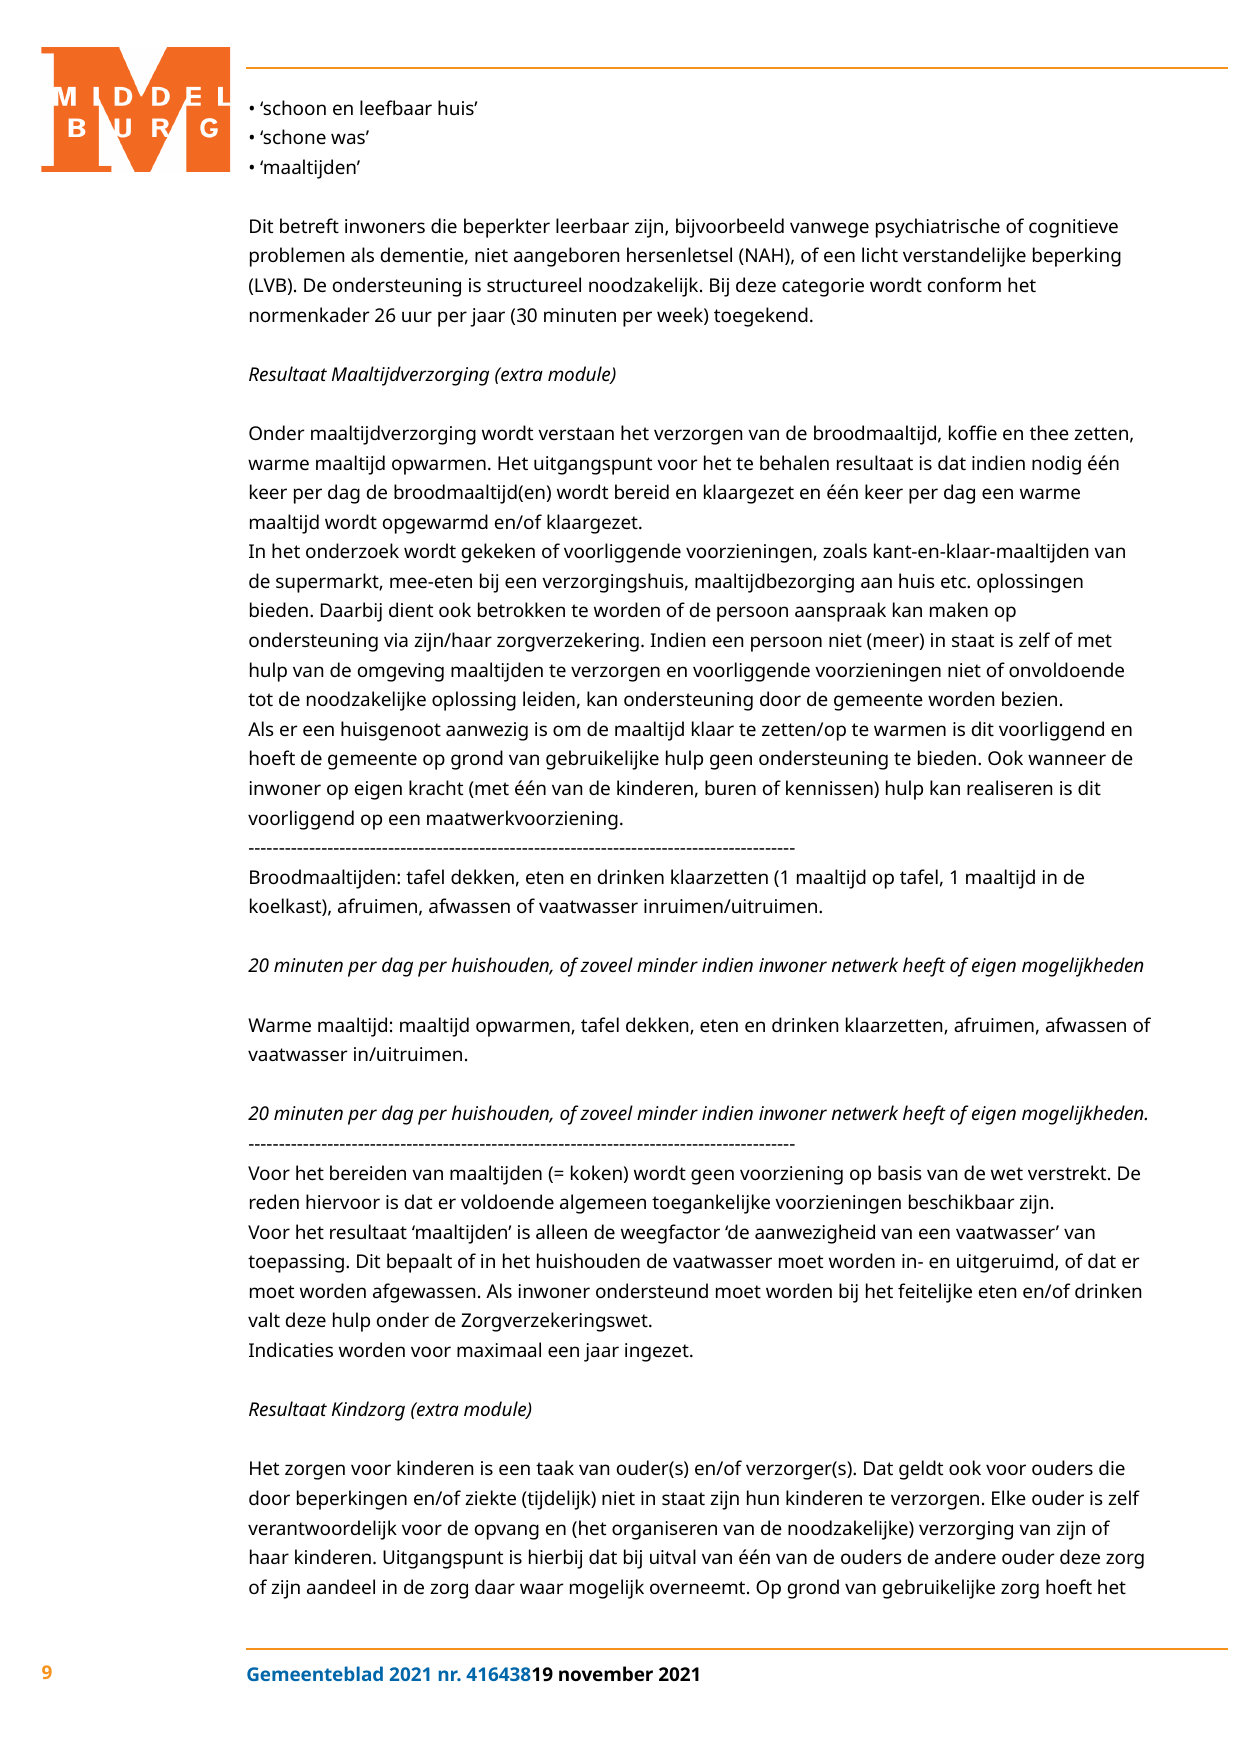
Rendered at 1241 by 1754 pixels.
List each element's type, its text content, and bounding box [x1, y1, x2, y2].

text • ‘schoon en leefbaar huis’ [248, 95, 1152, 121]
text Broodmaaltijden: tafel dekken, eten en drinken klaarzetten (1 maaltijd op tafel, 1 maaltijd in de koelkast), afruimen, afwassen of vaatwasser inruimen/uitruimen. [248, 864, 1152, 919]
text Voor het bereiden van maaltijden (= koken) wordt geen voorziening op basis van de wet verstrekt. De reden hiervoor is dat er voldoende algemeen toegankelijke voorzieningen beschikbaar zijn. [248, 1160, 1152, 1215]
text ------------------------------------------------------------------------------------------ [248, 834, 1152, 860]
text Resultaat Kindzorg (extra module) [248, 1396, 1152, 1422]
text Warme maaltijd: maaltijd opwarmen, tafel dekken, eten en drinken klaarzetten, afruimen, afwassen of vaatwasser in/uitruimen. [248, 1012, 1152, 1067]
text 20 minuten per dag per huishouden, of zoveel minder indien inwoner netwerk heeft of eigen mogelijkheden. [248, 1101, 1152, 1126]
text Het zorgen voor kinderen is een taak van ouder(s) en/of verzorger(s). Dat geldt ook voor ouders die door beperkingen en/of ziekte (tijdelijk) niet in staat zijn hun kinderen te verzorgen. Elke ouder is zelf verantwoordelijk voor de opvang en (het organiseren van de noodzakelijke) verzorging van zijn of haar kinderen. Uitgangspunt is hierbij dat bij uitval van één van de ouders de andere ouder deze zorg of zijn aandeel in de zorg daar waar mogelijk overneemt. Op grond van gebruikelijke zorg hoeft het [248, 1456, 1152, 1600]
text Resultaat Maaltijdverzorging (extra module) [248, 361, 1152, 387]
text • ‘maaltijden’ [248, 154, 1152, 180]
text • ‘schone was’ [248, 124, 1152, 150]
text Indicaties worden voor maximaal een jaar ingezet. [248, 1337, 1152, 1363]
text In het onderzoek wordt gekeken of voorliggende voorzieningen, zoals kant-en-klaar-maaltijden van de supermarkt, mee-eten bij een verzorgingshuis, maaltijdbezorging aan huis etc. oplossingen bieden. Daarbij dient ook betrokken te worden of de persoon aanspraak kan maken op ondersteuning via zijn/haar zorgverzekering. Indien een persoon niet (meer) in staat is zelf of met hulp van de omgeving maaltijden te verzorgen en voorliggende voorzieningen niet of onvoldoende tot de noodzakelijke oplossing leiden, kan ondersteuning door de gemeente worden bezien. [248, 538, 1152, 712]
text ------------------------------------------------------------------------------------------ [248, 1130, 1152, 1156]
picture [41, 47, 231, 172]
text Voor het resultaat ‘maaltijden’ is alleen de weegfactor ‘de aanwezigheid van een vaatwasser’ van toepassing. Dit bepaalt of in het huishouden de vaatwasser moet worden in- en uitgeruimd, of dat er moet worden afgewassen. Als inwoner ondersteund moet worden bij het feitelijke eten en/of drinken valt deze hulp onder de Zorgverzekeringswet. [248, 1219, 1152, 1333]
text Dit betreft inwoners die beperkter leerbaar zijn, bijvoorbeeld vanwege psychiatrische of cognitieve problemen als dementie, niet aangeboren hersenletsel (NAH), of een licht verstandelijke beperking (LVB). De ondersteuning is structureel noodzakelijk. Bij deze categorie wordt conform het normenkader 26 uur per jaar (30 minuten per week) toegekend. [248, 213, 1152, 328]
text Als er een huisgenoot aanwezig is om de maaltijd klaar te zetten/op te warmen is dit voorliggend en hoeft de gemeente op grond van gebruikelijke hulp geen ondersteuning te bieden. Ook wanneer de inwoner op eigen kracht (met één van de kinderen, buren of kennissen) hulp kan realiseren is dit voorliggend op een maatwerkvoorziening. [248, 716, 1152, 831]
text 20 minuten per dag per huishouden, of zoveel minder indien inwoner netwerk heeft of eigen mogelijkheden [248, 953, 1152, 978]
text Onder maaltijdverzorging wordt verstaan het verzorgen van de broodmaaltijd, koffie en thee zetten, warme maaltijd opwarmen. Het uitgangspunt voor het te behalen resultaat is dat indien nodig één keer per dag de broodmaaltijd(en) wordt bereid en klaargezet en één keer per dag een warme maaltijd wordt opgewarmd en/of klaargezet. [248, 420, 1152, 535]
